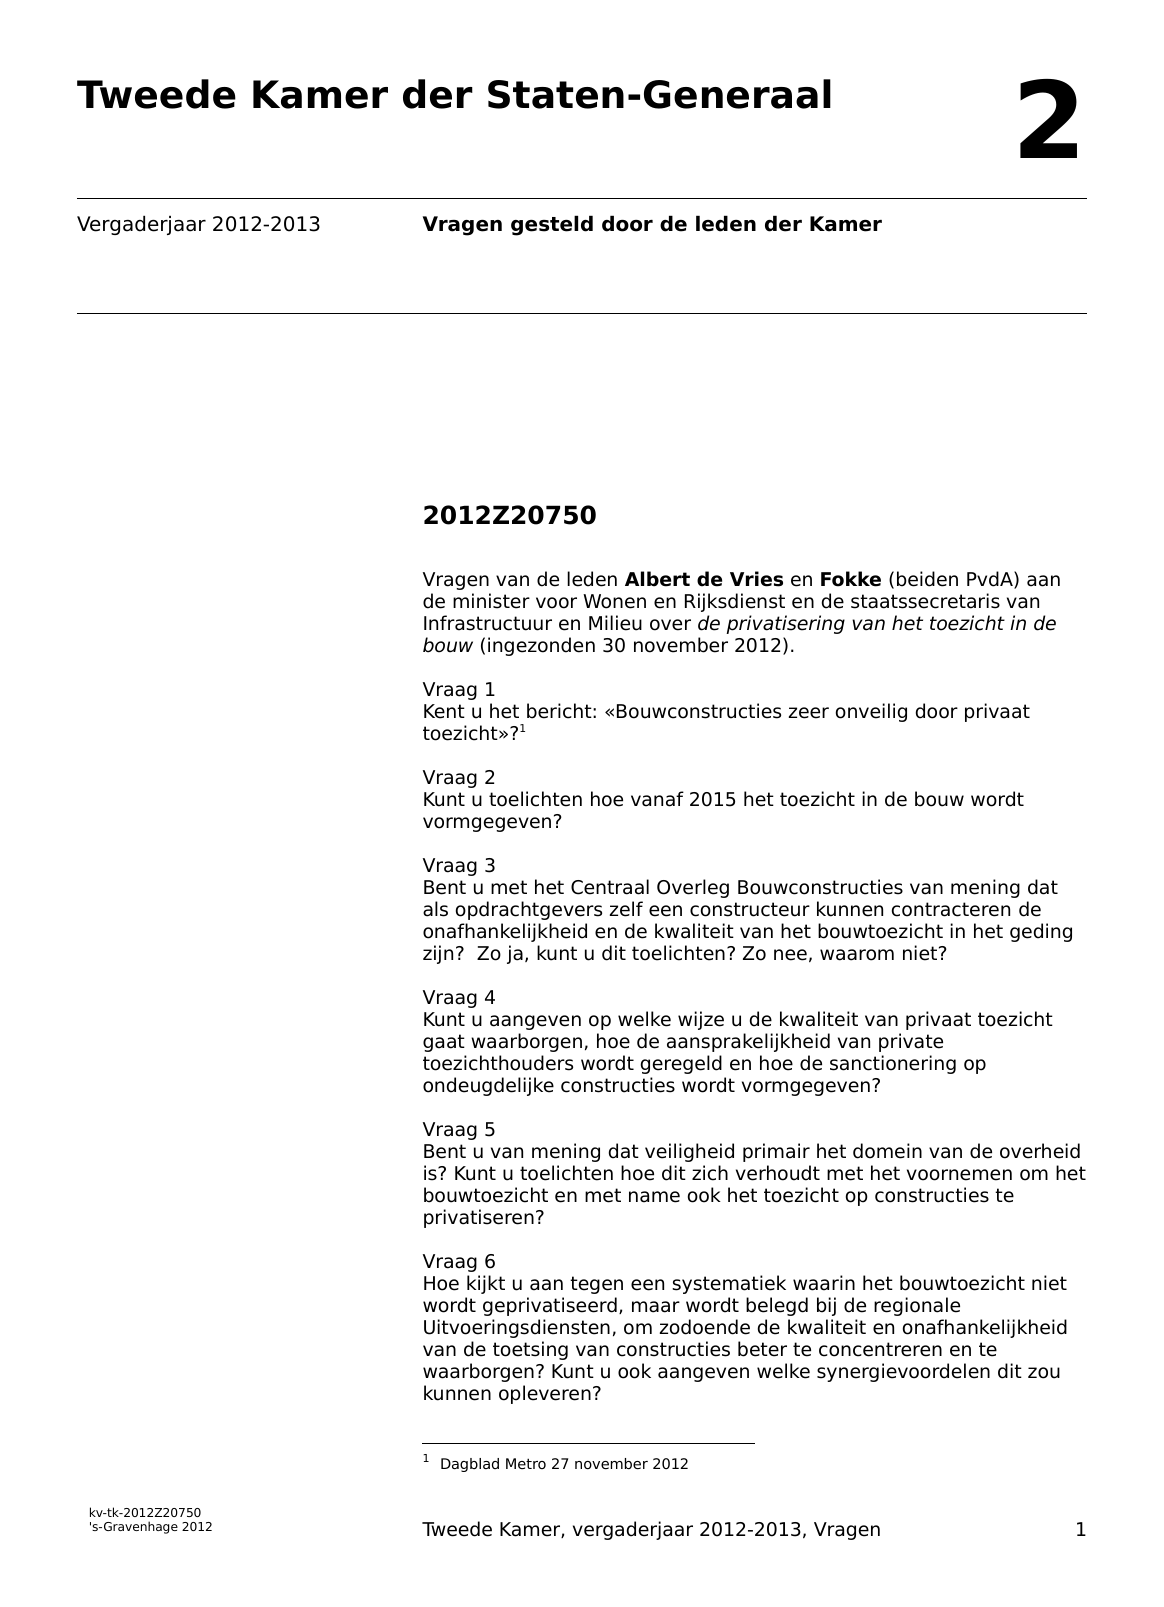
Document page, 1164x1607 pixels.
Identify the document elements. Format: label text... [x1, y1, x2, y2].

text Kent u het bericht: «Bouwconstructies zeer onveilig door privaat toezicht»? [422, 701, 1087, 745]
text Vragen van de leden Albert de Vries en Fokke (beiden PvdA) aan de minister voor Wonen en Rijksdienst en de staatssecretaris van Infrastructuur en Milieu over de privatisering van het toezicht in de bouw (ingezonden 30 november 2012). [422, 569, 1087, 657]
text Bent u van mening dat veiligheid primair het domein van de overheid is? Kunt u toelichten hoe dit zich verhoudt met het voornemen om het bouwtoezicht en met name ook het toezicht op constructies te privatiseren? [422, 1141, 1087, 1229]
text Vraag 4 [422, 987, 1087, 1009]
table_header 2 [886, 59, 1087, 198]
text Bent u met het Centraal Overleg Bouwconstructies van mening dat als opdrachtgevers zelf een constructeur kunnen contracteren de onafhankelijkheid en de kwaliteit van het bouwtoezicht in het geding zijn? Zo ja, kunt u dit toelichten? Zo nee, waarom niet? [422, 877, 1087, 965]
text Hoe kijkt u aan tegen een systematiek waarin het bouwtoezicht niet wordt geprivatiseerd, maar wordt belegd bij de regionale Uitvoeringsdiensten, om zodoende de kwaliteit en onafhankelijkheid van de toetsing van constructies beter te concentreren en te waarborgen? Kunt u ook aangeven welke synergievoordelen dit zou kunnen opleveren? [422, 1273, 1087, 1405]
text Vraag 6 [422, 1251, 1087, 1273]
text Vraag 1 [422, 679, 1087, 701]
text 2012Z20750 [422, 501, 1087, 531]
text Vraag 3 [422, 855, 1087, 877]
table_cell Vragen gesteld door de leden der Kamer [422, 199, 1087, 313]
text kv-tk-2012Z20750 [88, 1506, 323, 1520]
text Kunt u aangeven op welke wijze u de kwaliteit van privaat toezicht gaat waarborgen, hoe de aansprakelijkheid van private toezichthouders wordt geregeld en hoe de sanctionering op ondeugdelijke constructies wordt vormgegeven? [422, 1009, 1087, 1097]
text Kunt u toelichten hoe vanaf 2015 het toezicht in de bouw wordt vormgegeven? [422, 789, 1087, 833]
text Vraag 2 [422, 767, 1087, 789]
text Vraag 5 [422, 1119, 1087, 1141]
table_cell Vergaderjaar 2012-2013 [77, 199, 422, 313]
table_header Tweede Kamer der Staten-Generaal [77, 59, 886, 198]
text 's-Gravenhage 2012 [88, 1520, 323, 1534]
text Dagblad Metro 27 november 2012 [422, 1452, 1087, 1474]
